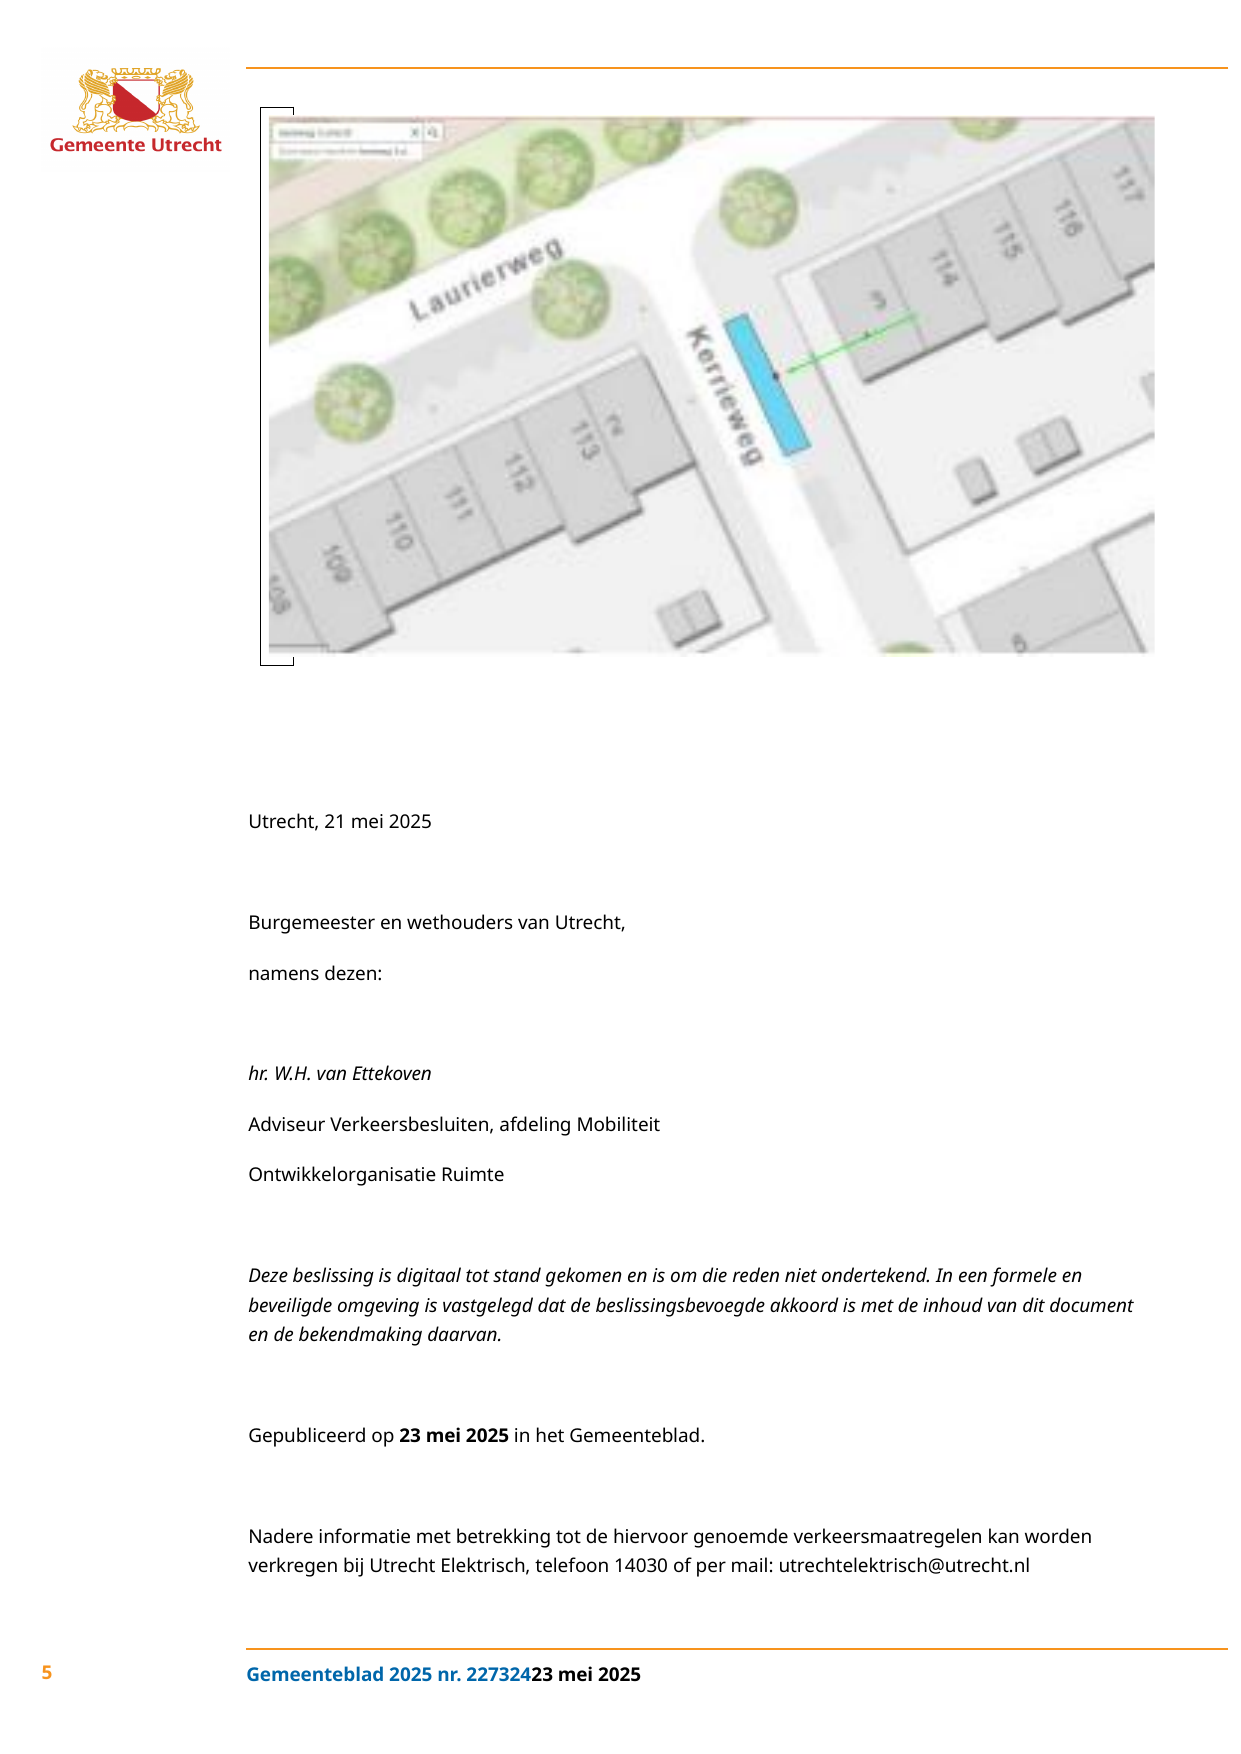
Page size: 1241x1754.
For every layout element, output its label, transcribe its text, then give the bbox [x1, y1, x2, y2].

text hr. W.H. van Ettekoven [248, 1061, 1152, 1086]
text Adviseur Verkeersbesluiten, afdeling Mobiliteit [248, 1111, 1152, 1137]
text Utrecht, 21 mei 2025 [248, 808, 1152, 834]
text namens dezen: [248, 960, 1152, 986]
text Nadere informatie met betrekking tot de hiervoor genoemde verkeersmaatregelen kan worden verkregen bij Utrecht Elektrisch, telefoon 14030 of per mail: utrechtelektrisch@utrecht.nl [248, 1523, 1152, 1578]
picture [268, 115, 1155, 657]
text Deze beslissing is digitaal tot stand gekomen en is om die reden niet ondertekend. In een formele en beveiligde omgeving is vastgelegd dat de beslissingsbevoegde akkoord is met de inhoud van dit document en de bekendmaking daarvan. [248, 1262, 1152, 1347]
text Gepubliceerd op 23 mei 2025 in het Gemeenteblad. [248, 1422, 1152, 1448]
text Burgemeester en wethouders van Utrecht, [248, 909, 1152, 935]
picture [41, 47, 231, 172]
text Ontwikkelorganisatie Ruimte [248, 1161, 1152, 1187]
